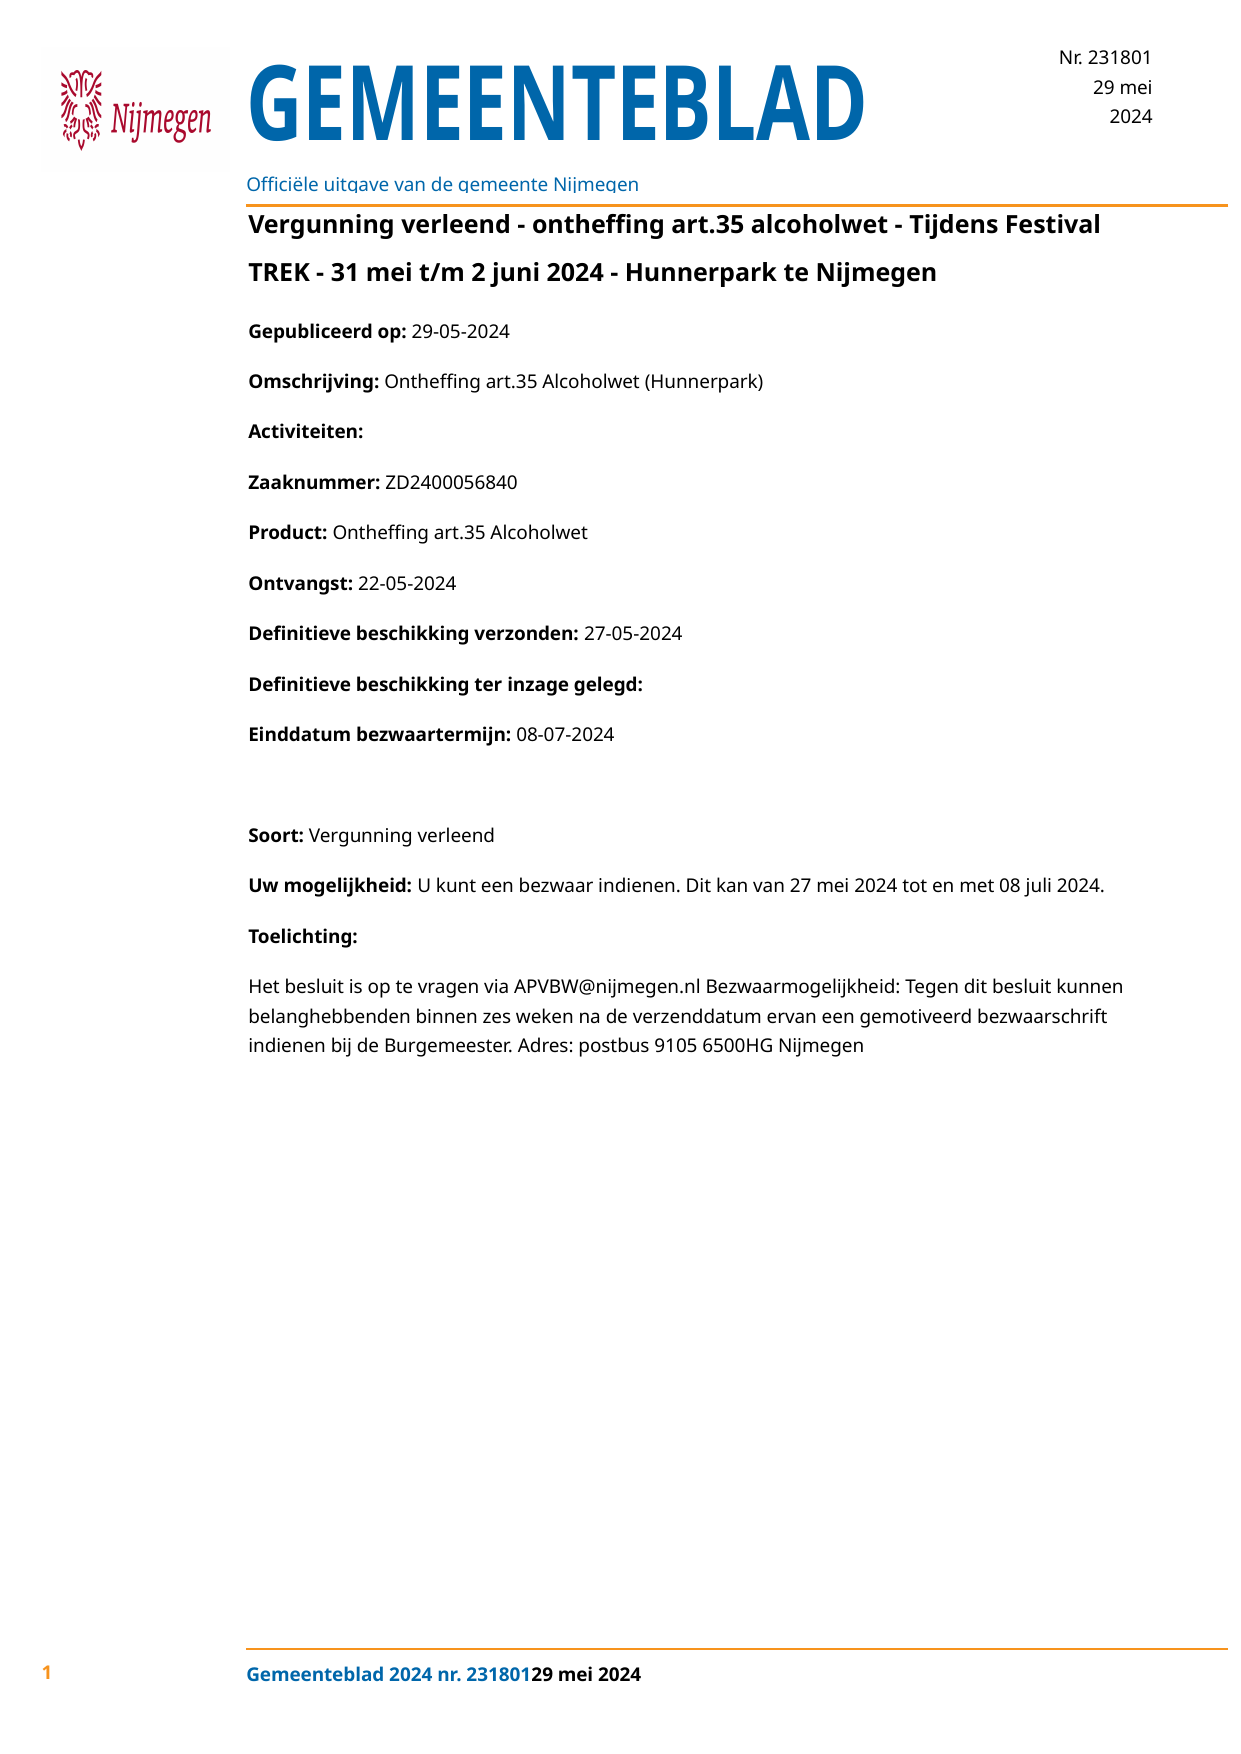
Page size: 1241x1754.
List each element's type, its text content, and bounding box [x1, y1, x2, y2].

text Uw mogelijkheid: U kunt een bezwaar indienen. Dit kan van 27 mei 2024 tot en met 08 juli 2024. [248, 872, 1152, 898]
text Product: Ontheffing art.35 Alcoholwet [248, 519, 1152, 545]
picture [41, 47, 231, 172]
text Definitieve beschikking ter inzage gelegd: [248, 671, 1152, 697]
text Het besluit is op te vragen via APVBW@nijmegen.nl Bezwaarmogelijkheid: Tegen dit besluit kunnen belanghebbenden binnen zes weken na de verzenddatum ervan een gemotiveerd bezwaarschrift indienen bij de Burgemeester. Adres: postbus 9105 6500HG Nijmegen [248, 973, 1152, 1058]
text Omschrijving: Ontheffing art.35 Alcoholwet (Hunnerpark) [248, 368, 1152, 394]
text Soort: Vergunning verleend [248, 822, 1152, 848]
text Gepubliceerd op: 29-05-2024 [248, 318, 1152, 344]
text Zaaknummer: ZD2400056840 [248, 469, 1152, 495]
text Ontvangst: 22-05-2024 [248, 570, 1152, 596]
text Activiteiten: [248, 419, 1152, 444]
text Einddatum bezwaartermijn: 08-07-2024 [248, 721, 1152, 747]
text Toelichting: [248, 923, 1152, 949]
text Definitieve beschikking verzonden: 27-05-2024 [248, 620, 1152, 646]
text Vergunning verleend - ontheffing art.35 alcoholwet - Tijdens Festival TREK - 31 mei t/m 2 juni 2024 - Hunnerpark te Nijmegen [248, 207, 1152, 288]
